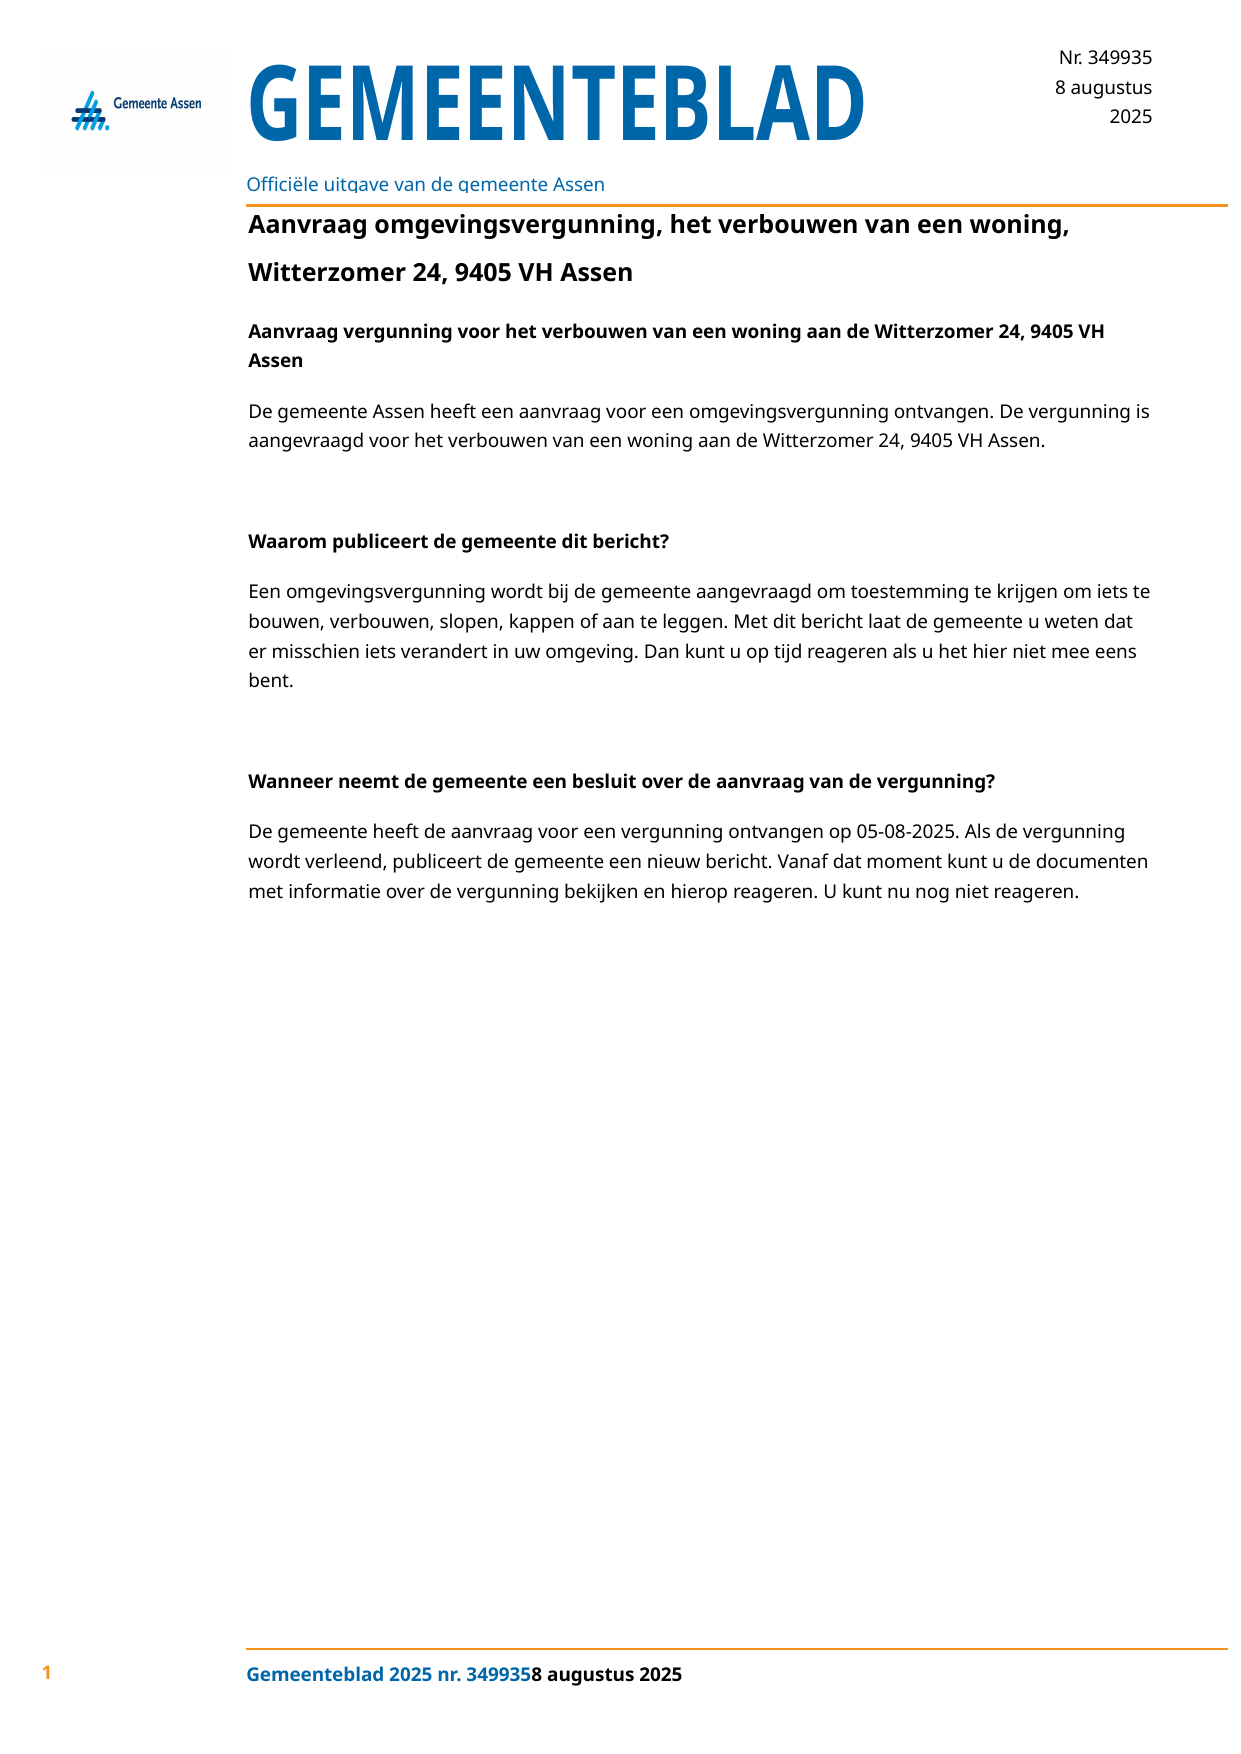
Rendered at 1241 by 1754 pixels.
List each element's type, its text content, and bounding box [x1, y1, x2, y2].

text Aanvraag omgevingsvergunning, het verbouwen van een woning, Witterzomer 24, 9405 VH Assen [248, 207, 1152, 288]
text Een omgevingsvergunning wordt bij de gemeente aangevraagd om toestemming te krijgen om iets te bouwen, verbouwen, slopen, kappen of aan te leggen. Met dit bericht laat de gemeente u weten dat er misschien iets verandert in uw omgeving. Dan kunt u op tijd reageren als u het hier niet mee eens bent. [248, 579, 1152, 693]
text Aanvraag vergunning voor het verbouwen van een woning aan de Witterzomer 24, 9405 VH Assen [248, 318, 1152, 373]
text Waarom publiceert de gemeente dit bericht? [248, 528, 1152, 554]
picture [41, 47, 231, 172]
text De gemeente heeft de aanvraag voor een vergunning ontvangen op 05-08-2025. Als de vergunning wordt verleend, publiceert de gemeente een nieuw bericht. Vanaf dat moment kunt u de documenten met informatie over de vergunning bekijken en hierop reageren. U kunt nu nog niet reageren. [248, 819, 1152, 904]
text Wanneer neemt de gemeente een besluit over de aanvraag van de vergunning? [248, 768, 1152, 794]
text De gemeente Assen heeft een aanvraag voor een omgevingsvergunning ontvangen. De vergunning is aangevraagd voor het verbouwen van een woning aan de Witterzomer 24, 9405 VH Assen. [248, 398, 1152, 453]
